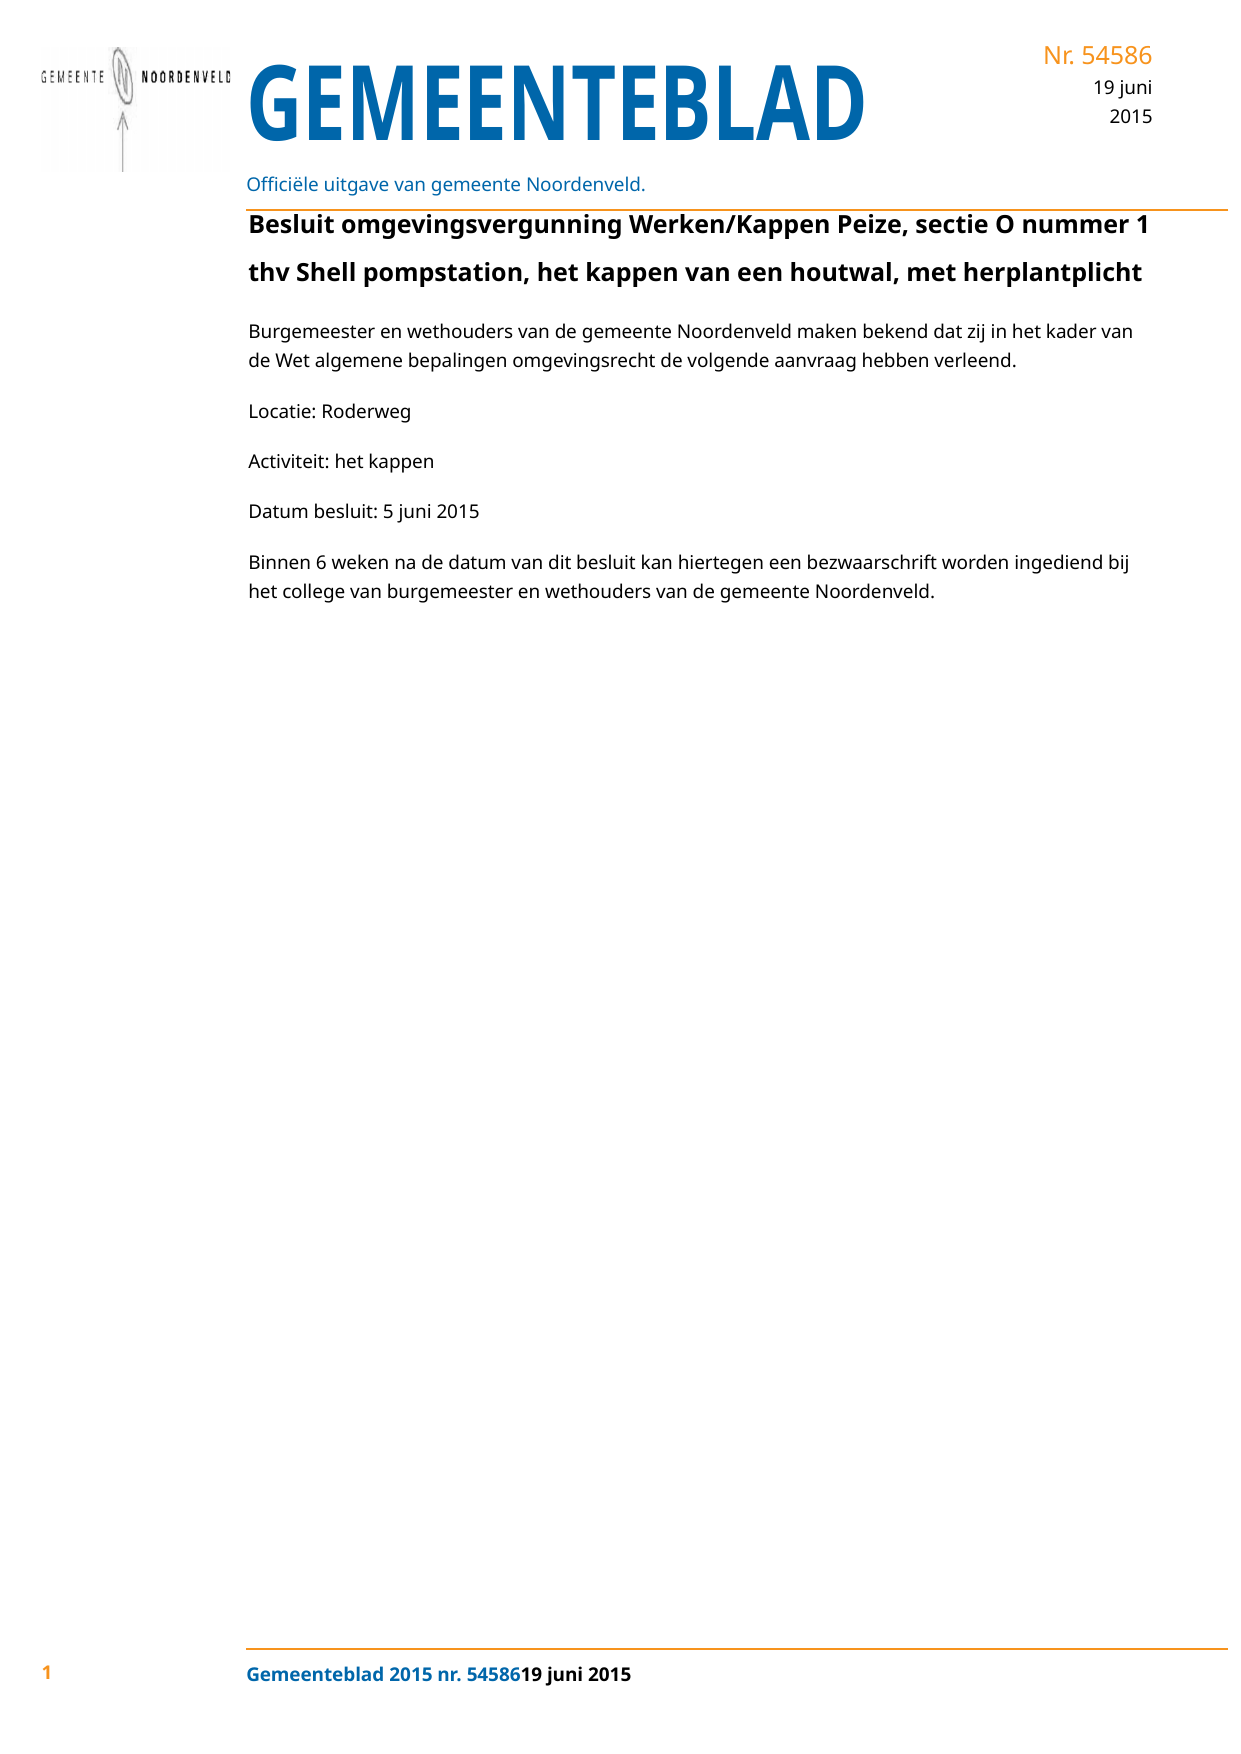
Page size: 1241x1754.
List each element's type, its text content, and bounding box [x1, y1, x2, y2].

text Datum besluit: 5 juni 2015 [248, 499, 1152, 524]
text Locatie: Roderweg [248, 398, 1152, 424]
text Activiteit: het kappen [248, 448, 1152, 474]
text Burgemeester en wethouders van de gemeente Noordenveld maken bekend dat zij in het kader van de Wet algemene bepalingen omgevingsrecht de volgende aanvraag hebben verleend. [248, 318, 1152, 373]
text Besluit omgevingsvergunning Werken/Kappen Peize, sectie O nummer 1 thv Shell pompstation, het kappen van een houtwal, met herplantplicht [248, 211, 1152, 288]
text Binnen 6 weken na de datum van dit besluit kan hiertegen een bezwaarschrift worden ingediend bij het college van burgemeester en wethouders van de gemeente Noordenveld. [248, 549, 1152, 604]
picture [41, 47, 231, 172]
